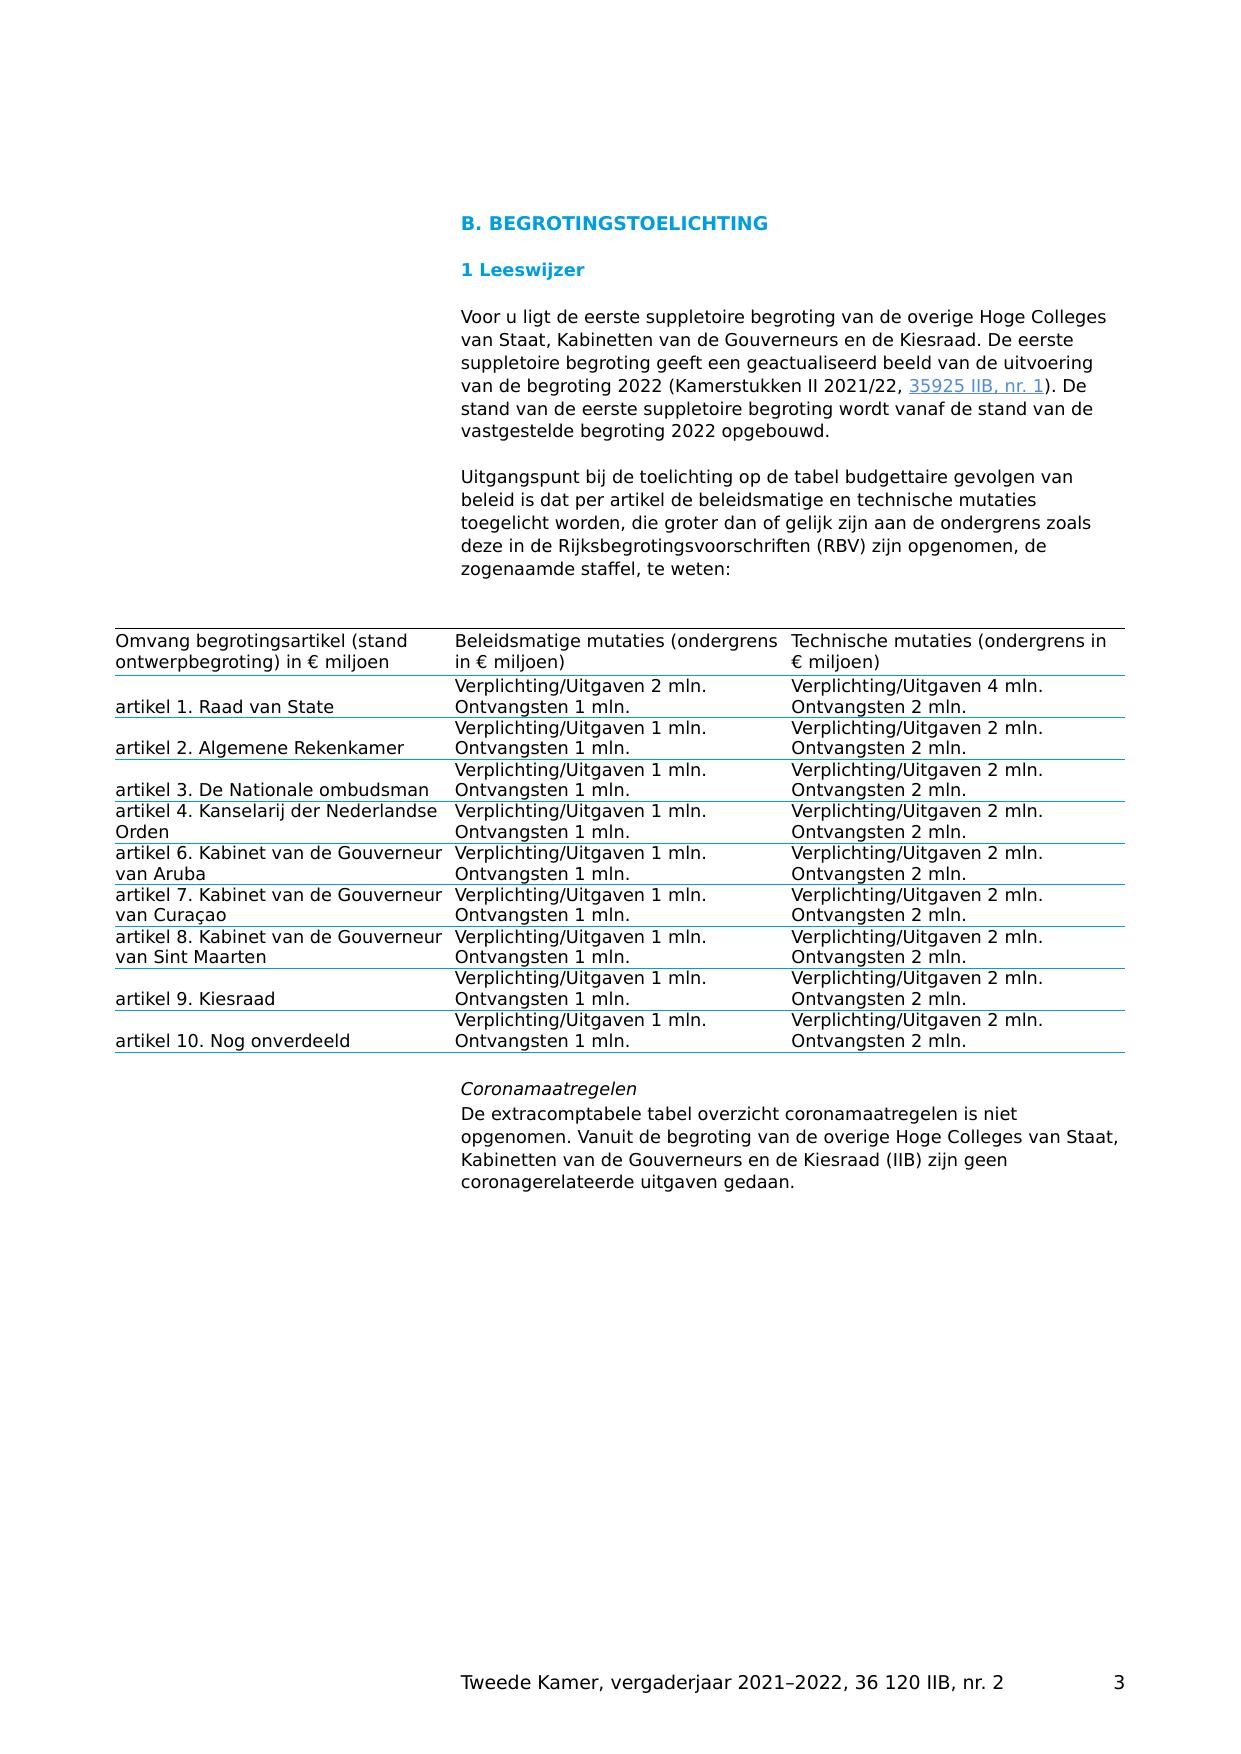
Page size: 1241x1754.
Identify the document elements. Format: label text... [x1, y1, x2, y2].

text De extracomptabele tabel overzicht coronamaatregelen is niet opgenomen. Vanuit de begroting van de overige Hoge Colleges van Staat, Kabinetten van de Gouverneurs en de Kiesraad (IIB) zijn geen coronagerelateerde uitgaven gedaan. [461, 1102, 1125, 1193]
table_cell Verplichting/Uitgaven 2 mln. Ontvangsten 1 mln. [452, 676, 788, 717]
table_cell Verplichting/Uitgaven 4 mln. Ontvangsten 2 mln. [788, 676, 1125, 717]
table_cell artikel 6. Kabinet van de Gouverneur van Aruba [115, 844, 452, 884]
table_cell Verplichting/Uitgaven 1 mln. Ontvangsten 1 mln. [452, 802, 788, 842]
table_cell Verplichting/Uitgaven 1 mln. Ontvangsten 1 mln. [452, 885, 788, 926]
table_cell artikel 4. Kanselarij der Nederlandse Orden [115, 802, 452, 842]
table_cell Verplichting/Uitgaven 1 mln. Ontvangsten 1 mln. [452, 969, 788, 1009]
table_cell artikel 9. Kiesraad [115, 969, 452, 1009]
text Voor u ligt de eerste suppletoire begroting van de overige Hoge Colleges van Staat, Kabinetten van de Gouverneurs en de Kiesraad. De eerste suppletoire begroting geeft een geactualiseerd beeld van de uitvoering van de begroting 2022 (Kamerstukken II 2021/22, 35925 IIB, nr. 1). De stand van de eerste suppletoire begroting wordt vanaf de stand van de vastgestelde begroting 2022 opgebouwd. [461, 305, 1125, 442]
table_cell Verplichting/Uitgaven 1 mln. Ontvangsten 1 mln. [452, 927, 788, 968]
text Coronamaatregelen [461, 1077, 1125, 1100]
table_header Tabel 1 Ondergrenzen conform RBV [115, 603, 1125, 628]
table_cell artikel 3. De Nationale ombudsman [115, 760, 452, 801]
title 1 Leeswijzer [461, 258, 1125, 281]
text Uitgangspunt bij de toelichting op de tabel budgettaire gevolgen van beleid is dat per artikel de beleidsmatige en technische mutaties toegelicht worden, die groter dan of gelijk zijn aan de ondergrens zoals deze in de Rijksbegrotingsvoorschriften (RBV) zijn opgenomen, de zogenaamde staffel, te weten: [461, 465, 1125, 580]
table_cell Verplichting/Uitgaven 2 mln. Ontvangsten 2 mln. [788, 844, 1125, 884]
table_cell Beleidsmatige mutaties (ondergrens in € miljoen) [452, 629, 788, 675]
title B. BEGROTINGSTOELICHTING [461, 213, 1125, 235]
table_cell Verplichting/Uitgaven 2 mln. Ontvangsten 2 mln. [788, 718, 1125, 759]
table_cell Verplichting/Uitgaven 2 mln. Ontvangsten 2 mln. [788, 885, 1125, 926]
table_cell Verplichting/Uitgaven 2 mln. Ontvangsten 2 mln. [788, 1011, 1125, 1051]
table_cell Technische mutaties (ondergrens in € miljoen) [788, 629, 1125, 675]
table_cell artikel 10. Nog onverdeeld [115, 1011, 452, 1051]
table_cell artikel 8. Kabinet van de Gouverneur van Sint Maarten [115, 927, 452, 968]
table_cell artikel 1. Raad van State [115, 676, 452, 717]
table_cell Verplichting/Uitgaven 1 mln. Ontvangsten 1 mln. [452, 1011, 788, 1051]
table_cell Verplichting/Uitgaven 2 mln. Ontvangsten 2 mln. [788, 927, 1125, 968]
table_cell Omvang begrotingsartikel (stand ontwerpbegroting) in € miljoen [115, 629, 452, 675]
table_cell Verplichting/Uitgaven 2 mln. Ontvangsten 2 mln. [788, 802, 1125, 842]
table_cell artikel 7. Kabinet van de Gouverneur van Curaçao [115, 885, 452, 926]
table_cell Verplichting/Uitgaven 2 mln. Ontvangsten 2 mln. [788, 760, 1125, 801]
table_cell Verplichting/Uitgaven 1 mln. Ontvangsten 1 mln. [452, 760, 788, 801]
table_cell Verplichting/Uitgaven 1 mln. Ontvangsten 1 mln. [452, 718, 788, 759]
table_cell Verplichting/Uitgaven 2 mln. Ontvangsten 2 mln. [788, 969, 1125, 1009]
table_cell Verplichting/Uitgaven 1 mln. Ontvangsten 1 mln. [452, 844, 788, 884]
table_cell artikel 2. Algemene Rekenkamer [115, 718, 452, 759]
